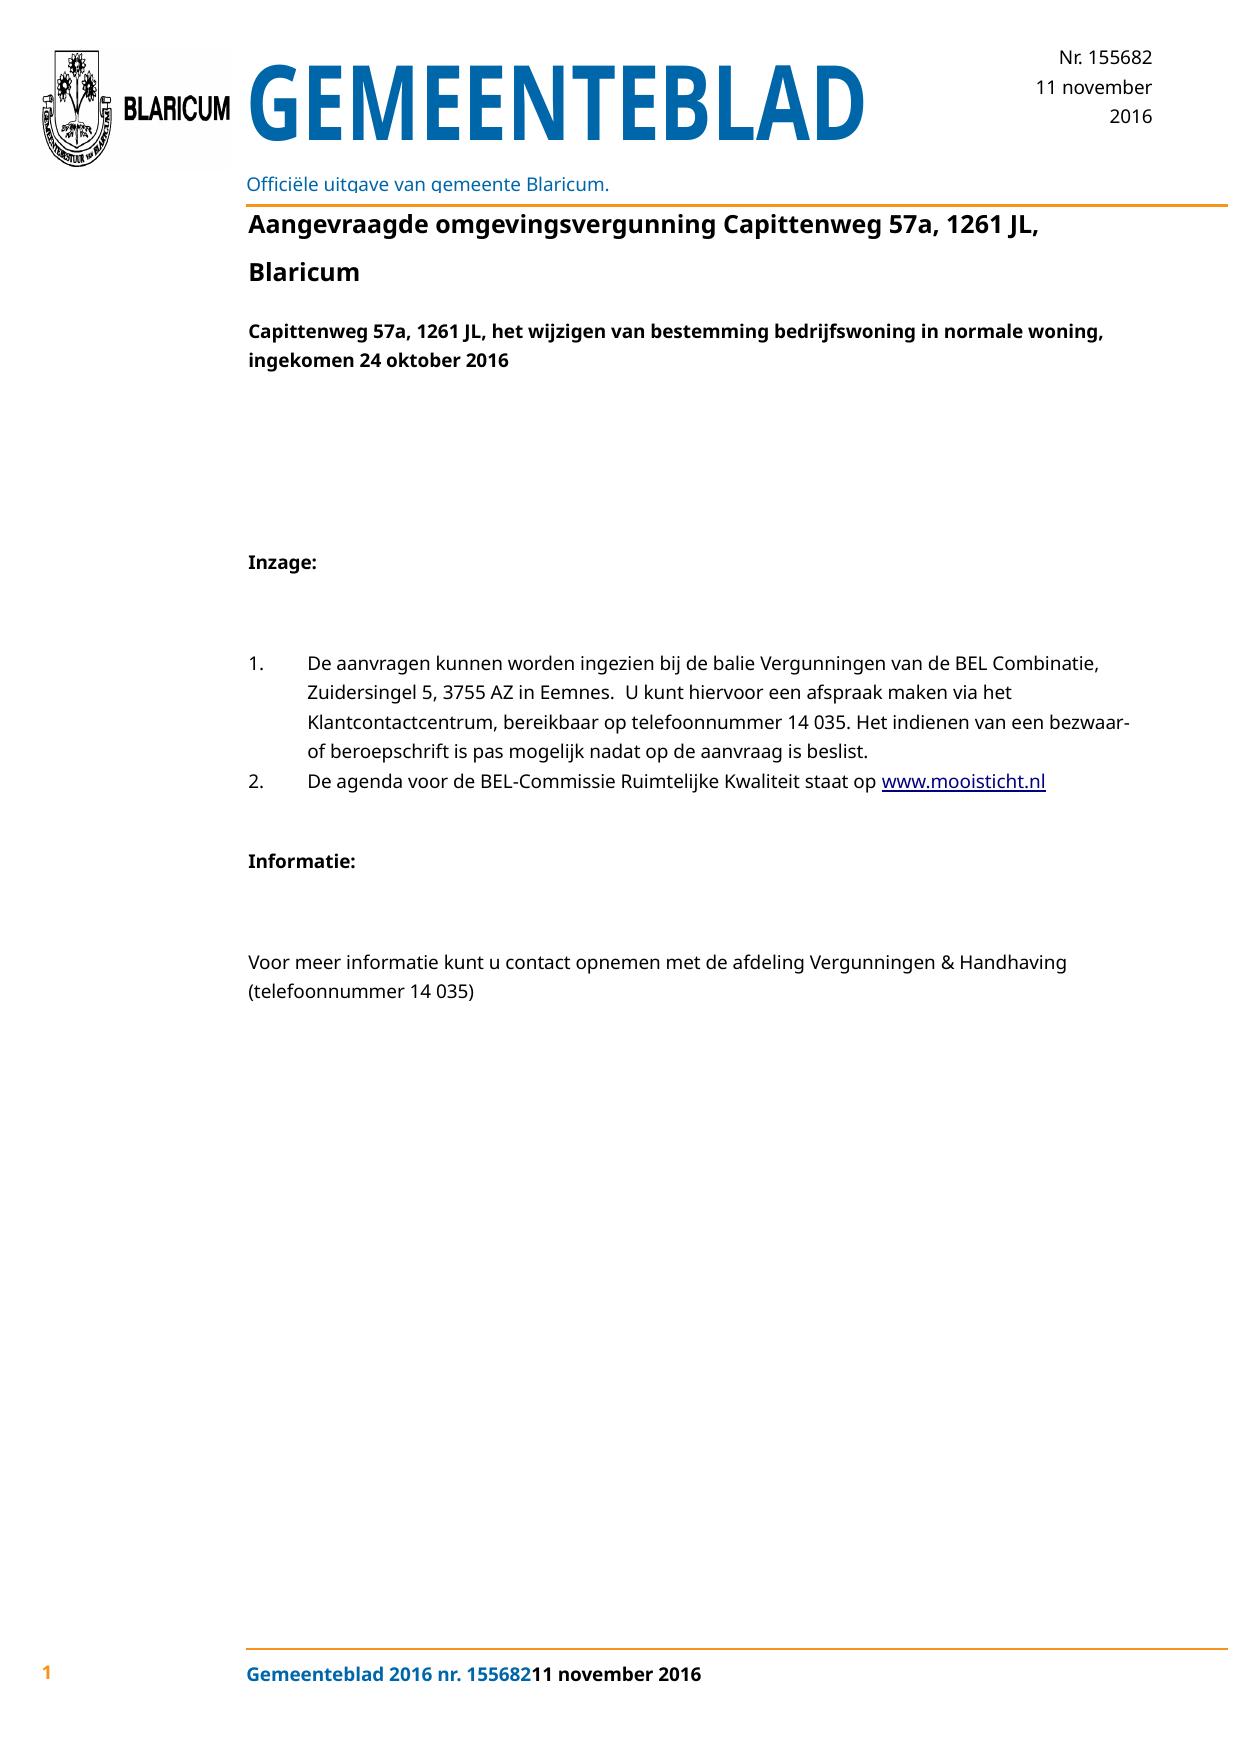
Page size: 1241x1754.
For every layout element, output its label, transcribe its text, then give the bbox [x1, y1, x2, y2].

text Informatie: [248, 848, 1152, 874]
list De aanvragen kunnen worden ingezien bij de balie Vergunningen van de BEL Combinatie, Zuidersingel 5, 3755 AZ in Eemnes. U kunt hiervoor een afspraak maken via het Klantcontactcentrum, bereikbaar op telefoonnummer 14 035. Het indienen van een bezwaar- of beroepschrift is pas mogelijk nadat op de aanvraag is beslist. [248, 650, 1152, 764]
picture [41, 47, 231, 172]
text Inzage: [248, 549, 1152, 575]
text Aangevraagde omgevingsvergunning Capittenweg 57a, 1261 JL, Blaricum [248, 207, 1152, 288]
text Voor meer informatie kunt u contact opnemen met de afdeling Vergunningen & Handhaving (telefoonnummer 14 035) [248, 949, 1152, 1004]
list De agenda voor de BEL-Commissie Ruimtelijke Kwaliteit staat op www.mooisticht.nl [248, 768, 1152, 794]
text Capittenweg 57a, 1261 JL, het wijzigen van bestemming bedrijfswoning in normale woning, ingekomen 24 oktober 2016 [248, 318, 1152, 373]
